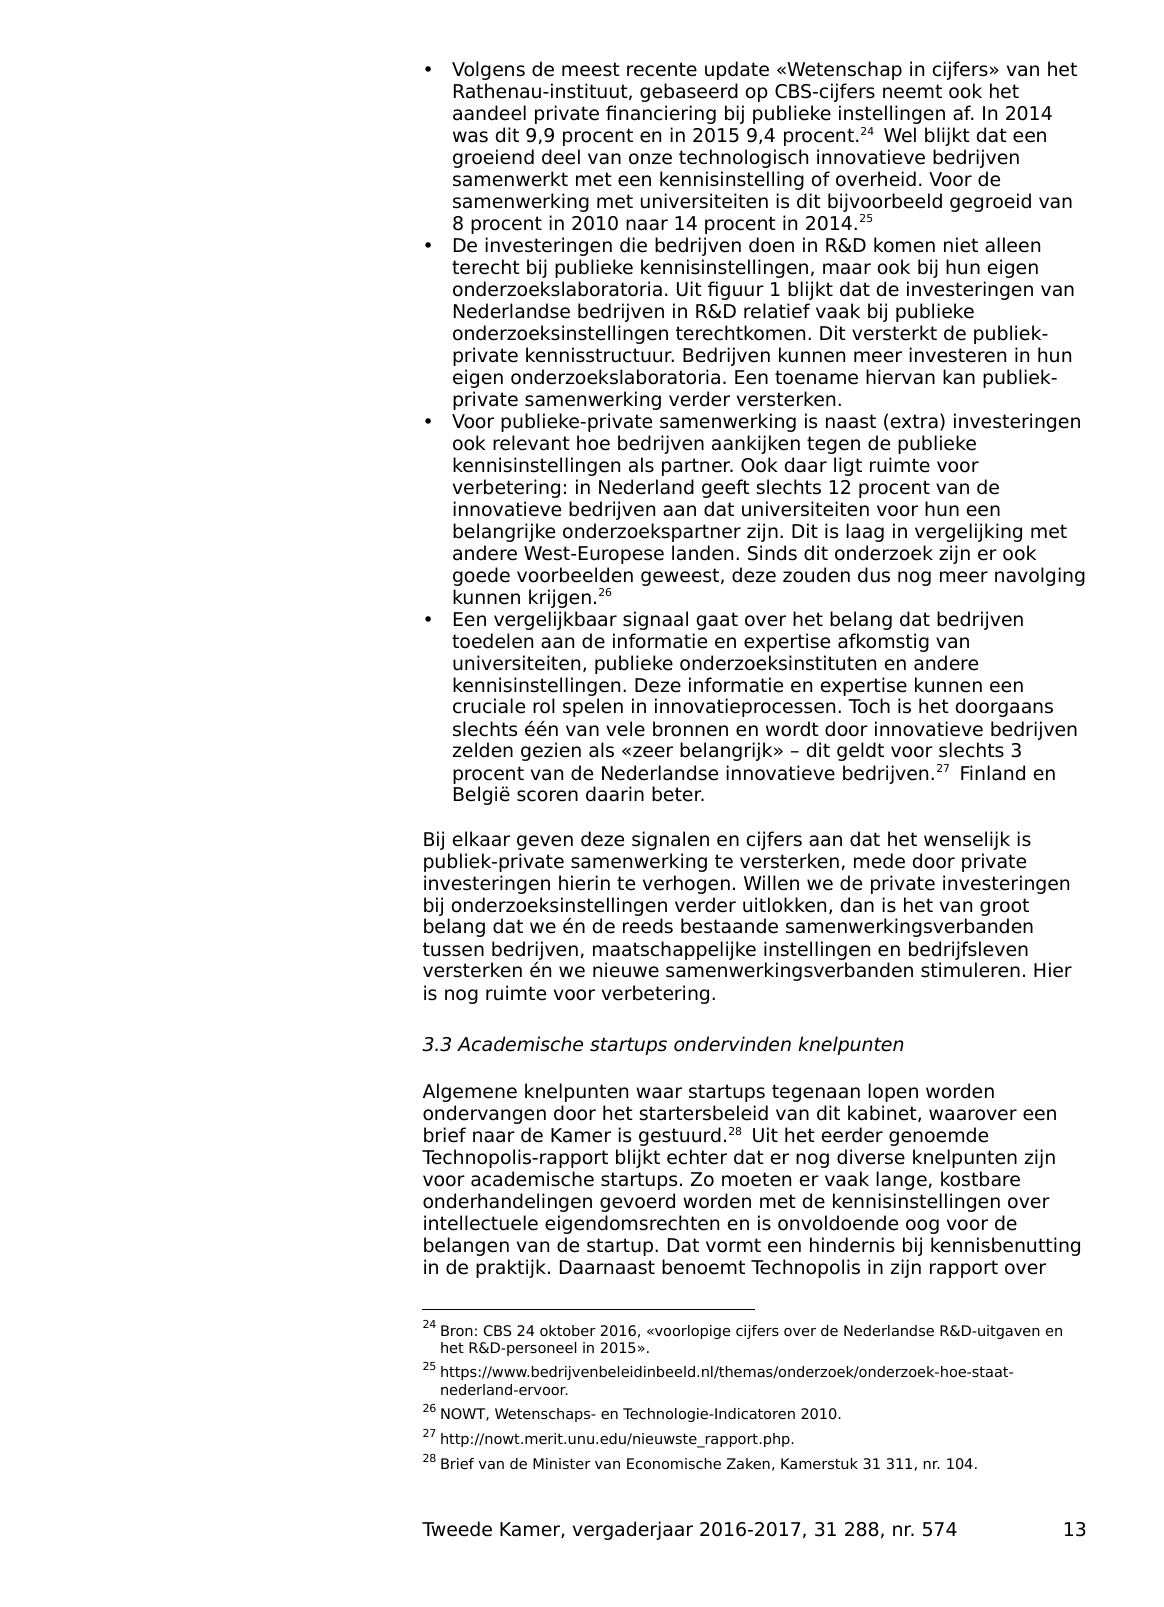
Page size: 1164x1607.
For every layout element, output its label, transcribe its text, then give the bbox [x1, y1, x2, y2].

text NOWT, Wetenschaps- en Technologie-Indicatoren 2010. [422, 1402, 1087, 1424]
text Algemene knelpunten waar startups tegenaan lopen worden ondervangen door het startersbeleid van dit kabinet, waarover een brief naar de Kamer is gestuurd. Uit het eerder genoemde Technopolis-rapport blijkt echter dat er nog diverse knelpunten zijn voor academische startups. Zo moeten er vaak lange, kostbare onderhandelingen gevoerd worden met de kennisinstellingen over intellectuele eigendomsrechten en is onvoldoende oog voor de belangen van de startup. Dat vormt een hindernis bij kennisbenutting in de praktijk. Daarnaast benoemt Technopolis in zijn rapport over [422, 1081, 1087, 1279]
text • Volgens de meest recente update «Wetenschap in cijfers» van het Rathenau-instituut, gebaseerd op CBS-cijfers neemt ook het aandeel private financiering bij publieke instellingen af. In 2014 was dit 9,9 procent en in 2015 9,4 procent. Wel blijkt dat een groeiend deel van onze technologisch innovatieve bedrijven samenwerkt met een kennisinstelling of overheid. Voor de samenwerking met universiteiten is dit bijvoorbeeld gegroeid van 8 procent in 2010 naar 14 procent in 2014. [422, 59, 1087, 235]
text • De investeringen die bedrijven doen in R&D komen niet alleen terecht bij publieke kennisinstellingen, maar ook bij hun eigen onderzoekslaboratoria. Uit figuur 1 blijkt dat de investeringen van Nederlandse bedrijven in R&D relatief vaak bij publieke onderzoeksinstellingen terechtkomen. Dit versterkt de publiek-private kennisstructuur. Bedrijven kunnen meer investeren in hun eigen onderzoekslaboratoria. Een toename hiervan kan publiek-private samenwerking verder versterken. [422, 235, 1087, 411]
text Bij elkaar geven deze signalen en cijfers aan dat het wenselijk is publiek-private samenwerking te versterken, mede door private investeringen hierin te verhogen. Willen we de private investeringen bij onderzoeksinstellingen verder uitlokken, dan is het van groot belang dat we én de reeds bestaande samenwerkingsverbanden tussen bedrijven, maatschappelijke instellingen en bedrijfsleven versterken én we nieuwe samenwerkingsverbanden stimuleren. Hier is nog ruimte voor verbetering. [422, 828, 1087, 1004]
subtitle 3.3 Academische startups ondervinden knelpunten [422, 1034, 1087, 1056]
text Brief van de Minister van Economische Zaken, Kamerstuk 31 311, nr. 104. [422, 1452, 1087, 1474]
text http://nowt.merit.unu.edu/nieuwste_rapport.php. [422, 1427, 1087, 1449]
text https://www.bedrijvenbeleidinbeeld.nl/themas/onderzoek/onderzoek-hoe-staat-nederland-ervoor. [422, 1360, 1087, 1399]
text Bron: CBS 24 oktober 2016, «voorlopige cijfers over de Nederlandse R&D-uitgaven en het R&D-personeel in 2015». [422, 1318, 1087, 1357]
text • Een vergelijkbaar signaal gaat over het belang dat bedrijven toedelen aan de informatie en expertise afkomstig van universiteiten, publieke onderzoeksinstituten en andere kennisinstellingen. Deze informatie en expertise kunnen een cruciale rol spelen in innovatieprocessen. Toch is het doorgaans slechts één van vele bronnen en wordt door innovatieve bedrijven zelden gezien als «zeer belangrijk» – dit geldt voor slechts 3 procent van de Nederlandse innovatieve bedrijven. Finland en België scoren daarin beter. [422, 608, 1087, 806]
text • Voor publieke-private samenwerking is naast (extra) investeringen ook relevant hoe bedrijven aankijken tegen de publieke kennisinstellingen als partner. Ook daar ligt ruimte voor verbetering: in Nederland geeft slechts 12 procent van de innovatieve bedrijven aan dat universiteiten voor hun een belangrijke onderzoekspartner zijn. Dit is laag in vergelijking met andere West-Europese landen. Sinds dit onderzoek zijn er ook goede voorbeelden geweest, deze zouden dus nog meer navolging kunnen krijgen. [422, 411, 1087, 608]
